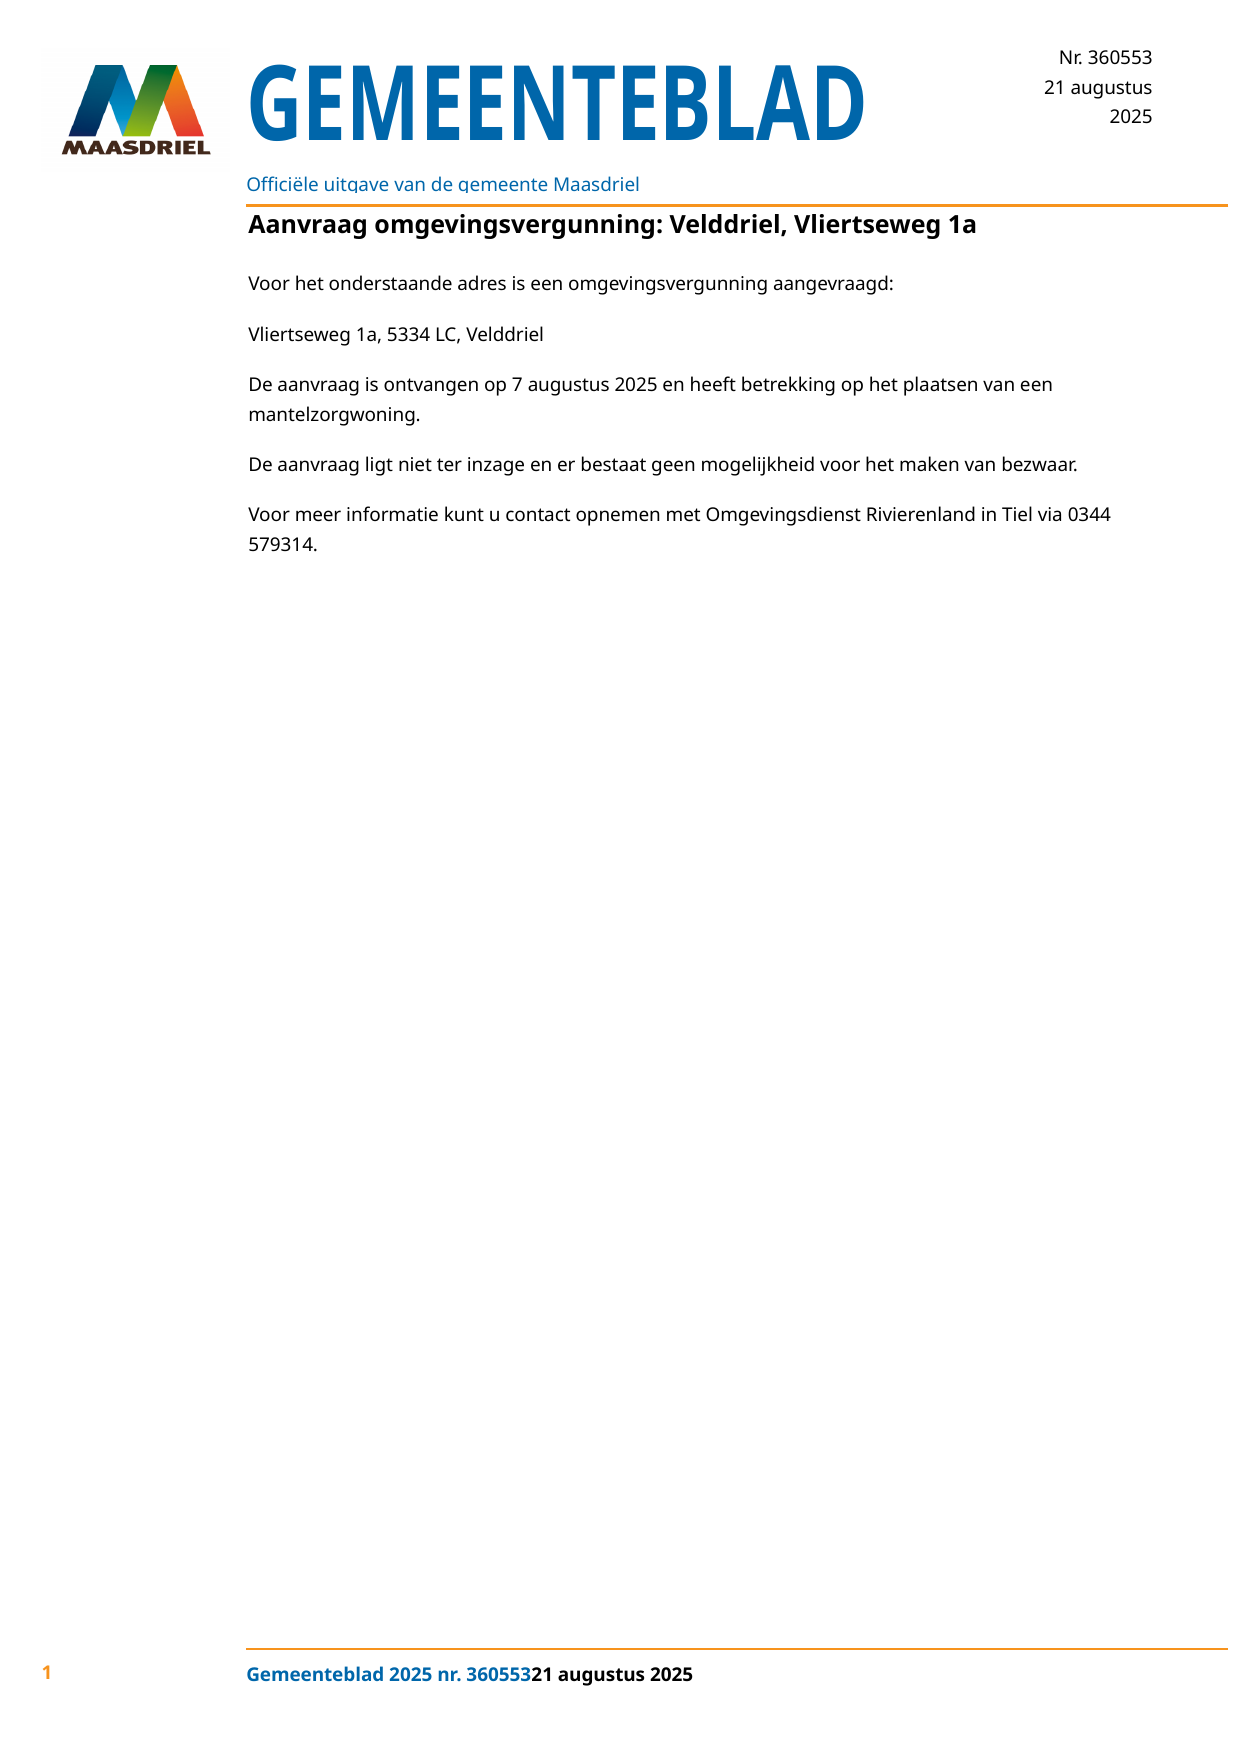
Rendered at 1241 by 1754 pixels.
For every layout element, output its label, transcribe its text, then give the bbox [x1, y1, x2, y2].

text Vliertseweg 1a, 5334 LC, Velddriel [248, 321, 1152, 346]
text Aanvraag omgevingsvergunning: Velddriel, Vliertseweg 1a [248, 207, 1152, 241]
text De aanvraag ligt niet ter inzage en er bestaat geen mogelijkheid voor het maken van bezwaar. [248, 451, 1152, 477]
text De aanvraag is ontvangen op 7 augustus 2025 en heeft betrekking op het plaatsen van een mantelzorgwoning. [248, 371, 1152, 426]
text Voor meer informatie kunt u contact opnemen met Omgevingsdienst Rivierenland in Tiel via 0344 579314. [248, 502, 1152, 557]
text Voor het onderstaande adres is een omgevingsvergunning aangevraagd: [248, 270, 1152, 296]
picture [41, 47, 231, 172]
